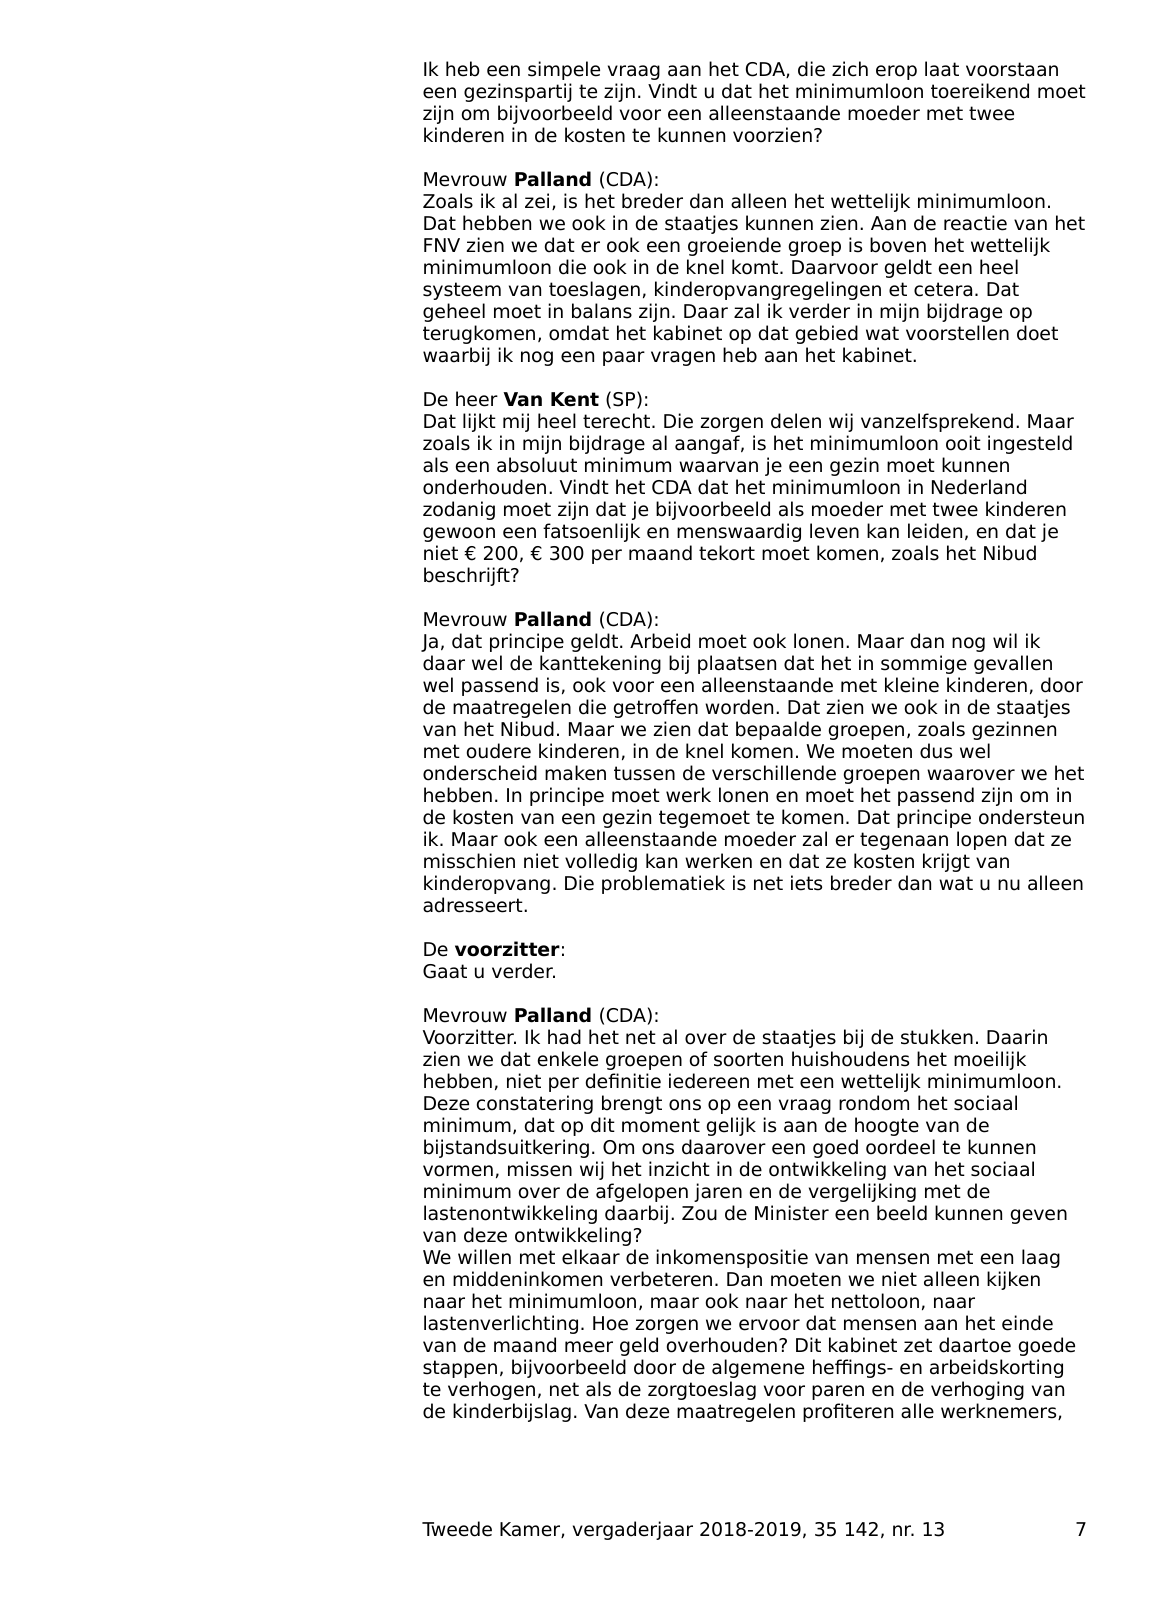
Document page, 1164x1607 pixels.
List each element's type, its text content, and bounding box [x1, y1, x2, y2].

text Gaat u verder. [422, 961, 1087, 983]
text De heer Van Kent (SP): [422, 389, 1087, 411]
text Ja, dat principe geldt. Arbeid moet ook lonen. Maar dan nog wil ik daar wel de kanttekening bij plaatsen dat het in sommige gevallen wel passend is, ook voor een alleenstaande met kleine kinderen, door de maatregelen die getroffen worden. Dat zien we ook in de staatjes van het Nibud. Maar we zien dat bepaalde groepen, zoals gezinnen met oudere kinderen, in de knel komen. We moeten dus wel onderscheid maken tussen de verschillende groepen waarover we het hebben. In principe moet werk lonen en moet het passend zijn om in de kosten van een gezin tegemoet te komen. Dat principe ondersteun ik. Maar ook een alleenstaande moeder zal er tegenaan lopen dat ze misschien niet volledig kan werken en dat ze kosten krijgt van kinderopvang. Die problematiek is net iets breder dan wat u nu alleen adresseert. [422, 631, 1087, 917]
text Voorzitter. Ik had het net al over de staatjes bij de stukken. Daarin zien we dat enkele groepen of soorten huishoudens het moeilijk hebben, niet per definitie iedereen met een wettelijk minimumloon. Deze constatering brengt ons op een vraag rondom het sociaal minimum, dat op dit moment gelijk is aan de hoogte van de bijstandsuitkering. Om ons daarover een goed oordeel te kunnen vormen, missen wij het inzicht in de ontwikkeling van het sociaal minimum over de afgelopen jaren en de vergelijking met de lastenontwikkeling daarbij. Zou de Minister een beeld kunnen geven van deze ontwikkeling? [422, 1027, 1087, 1247]
text Mevrouw Palland (CDA): [422, 1005, 1087, 1027]
text Mevrouw Palland (CDA): [422, 169, 1087, 191]
text Ik heb een simpele vraag aan het CDA, die zich erop laat voorstaan een gezinspartij te zijn. Vindt u dat het minimumloon toereikend moet zijn om bijvoorbeeld voor een alleenstaande moeder met twee kinderen in de kosten te kunnen voorzien? [422, 59, 1087, 147]
text Zoals ik al zei, is het breder dan alleen het wettelijk minimumloon. Dat hebben we ook in de staatjes kunnen zien. Aan de reactie van het FNV zien we dat er ook een groeiende groep is boven het wettelijk minimumloon die ook in de knel komt. Daarvoor geldt een heel systeem van toeslagen, kinderopvangregelingen et cetera. Dat geheel moet in balans zijn. Daar zal ik verder in mijn bijdrage op terugkomen, omdat het kabinet op dat gebied wat voorstellen doet waarbij ik nog een paar vragen heb aan het kabinet. [422, 191, 1087, 367]
text Mevrouw Palland (CDA): [422, 609, 1087, 631]
text We willen met elkaar de inkomenspositie van mensen met een laag en middeninkomen verbeteren. Dan moeten we niet alleen kijken naar het minimumloon, maar ook naar het nettoloon, naar lastenverlichting. Hoe zorgen we ervoor dat mensen aan het einde van de maand meer geld overhouden? Dit kabinet zet daartoe goede stappen, bijvoorbeeld door de algemene heffings- en arbeidskorting te verhogen, net als de zorgtoeslag voor paren en de verhoging van de kinderbijslag. Van deze maatregelen profiteren alle werknemers, [422, 1247, 1087, 1423]
text Dat lijkt mij heel terecht. Die zorgen delen wij vanzelfsprekend. Maar zoals ik in mijn bijdrage al aangaf, is het minimumloon ooit ingesteld als een absoluut minimum waarvan je een gezin moet kunnen onderhouden. Vindt het CDA dat het minimumloon in Nederland zodanig moet zijn dat je bijvoorbeeld als moeder met twee kinderen gewoon een fatsoenlijk en menswaardig leven kan leiden, en dat je niet € 200, € 300 per maand tekort moet komen, zoals het Nibud beschrijft? [422, 411, 1087, 587]
text De voorzitter: [422, 939, 1087, 961]
